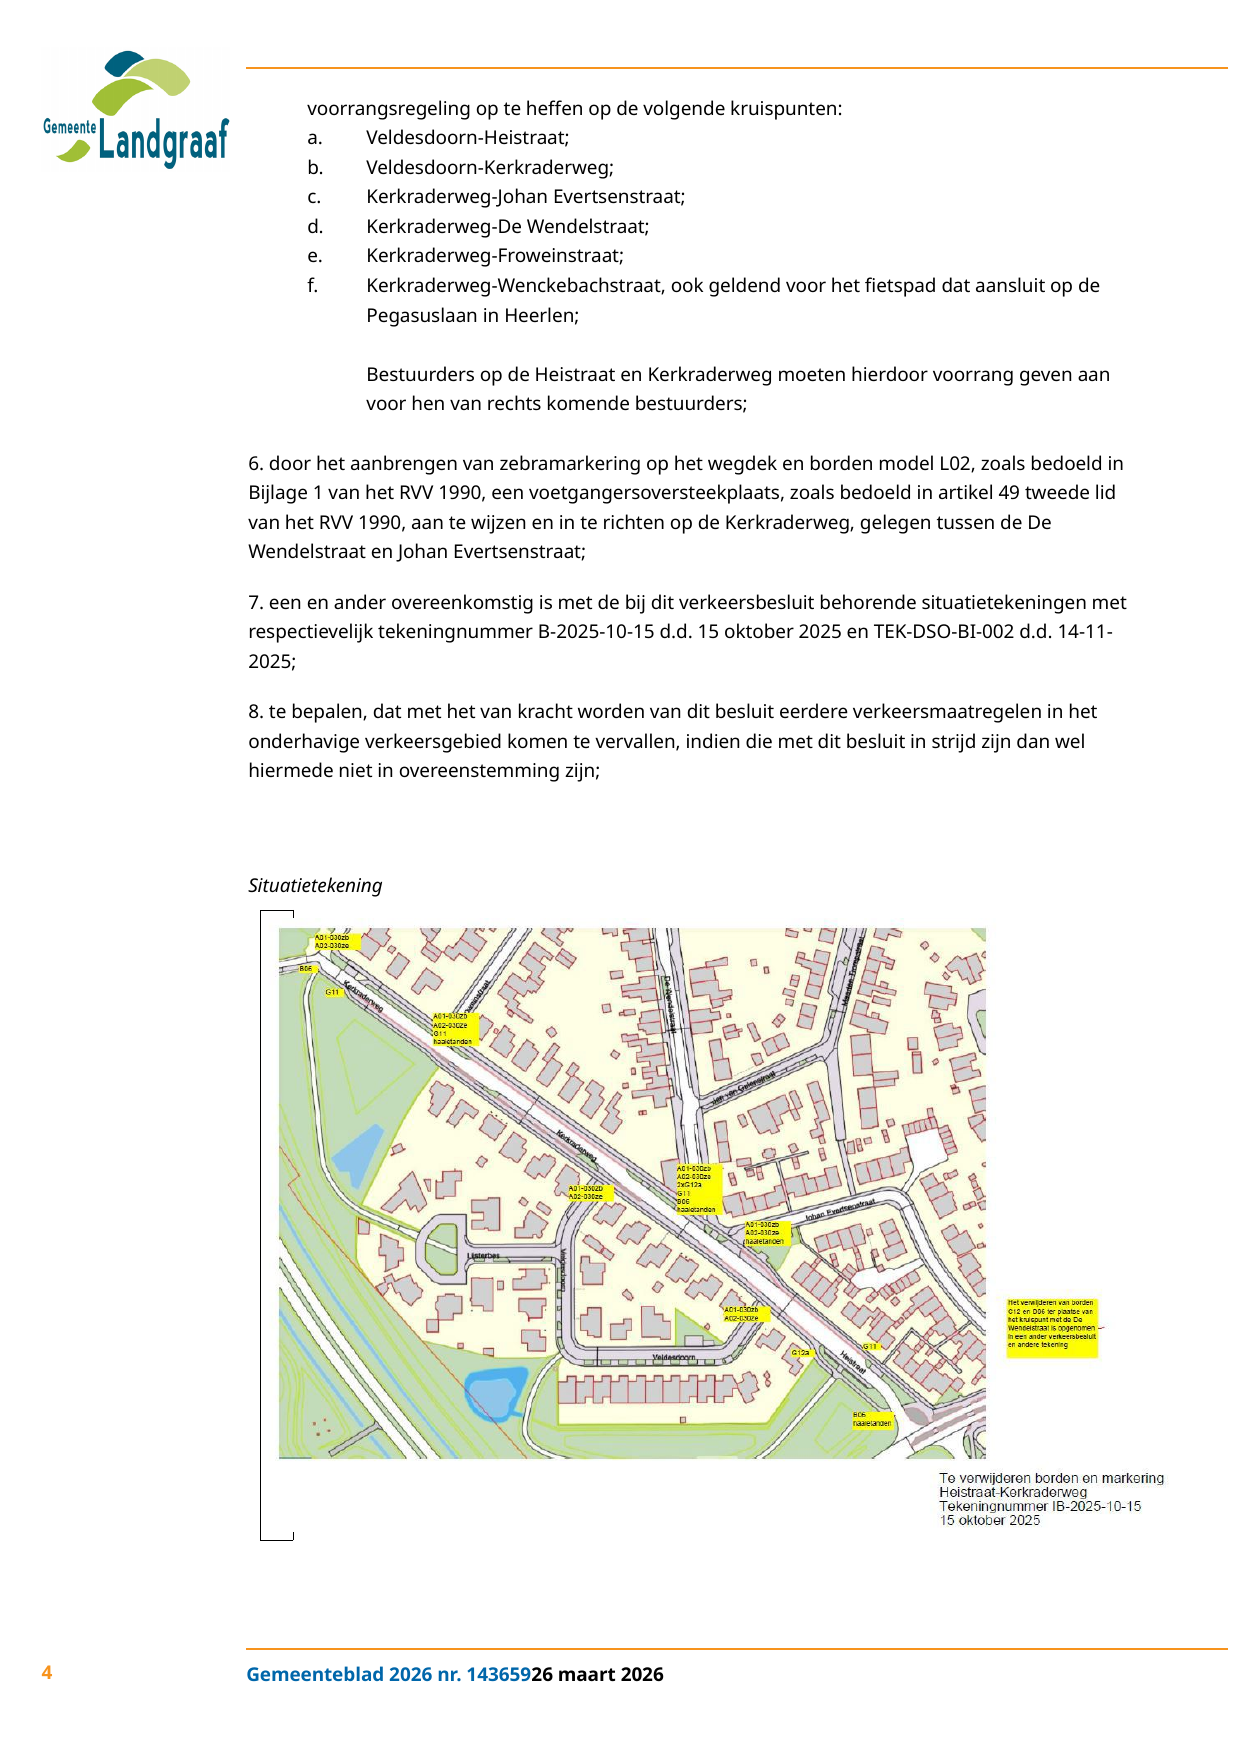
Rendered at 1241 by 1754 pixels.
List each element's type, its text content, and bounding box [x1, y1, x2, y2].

text 6. door het aanbrengen van zebramarkering op het wegdek en borden model L02, zoals bedoeld in Bijlage 1 van het RVV 1990, een voetgangersoversteekplaats, zoals bedoeld in artikel 49 tweede lid van het RVV 1990, aan te wijzen en in te richten op de Kerkraderweg, gelegen tussen de De Wendelstraat en Johan Evertsenstraat; [248, 450, 1152, 564]
list Bestuurders op de Heistraat en Kerkraderweg moeten hierdoor voorrang geven aan voor hen van rechts komende bestuurders; [307, 361, 1152, 416]
picture [41, 47, 231, 172]
text 7. een en ander overeenkomstig is met de bij dit verkeersbesluit behorende situatietekeningen met respectievelijk tekeningnummer B-2025-10-15 d.d. 15 oktober 2025 en TEK-DSO-BI-002 d.d. 14-11-2025; [248, 589, 1152, 674]
list Kerkraderweg-Wenckebachstraat, ook geldend voor het fietspad dat aansluit op de Pegasuslaan in Heerlen; [307, 272, 1152, 328]
list Kerkraderweg-De Wendelstraat; [307, 213, 1152, 239]
list Kerkraderweg-Froweinstraat; [307, 243, 1152, 268]
list Veldesdoorn-Heistraat; [307, 124, 1152, 150]
list voorrangsregeling op te heffen op de volgende kruispunten: [248, 95, 1152, 121]
text 8. te bepalen, dat met het van kracht worden van dit besluit eerdere verkeersmaatregelen in het onderhavige verkeersgebied komen te vervallen, indien die met dit besluit in strijd zijn dan wel hiermede niet in overeenstemming zijn; [248, 698, 1152, 783]
text Situatietekening [248, 872, 1152, 898]
list Veldesdoorn-Kerkraderweg; [307, 154, 1152, 180]
list Kerkraderweg-Johan Evertsenstraat; [307, 183, 1152, 209]
picture [268, 918, 1173, 1532]
